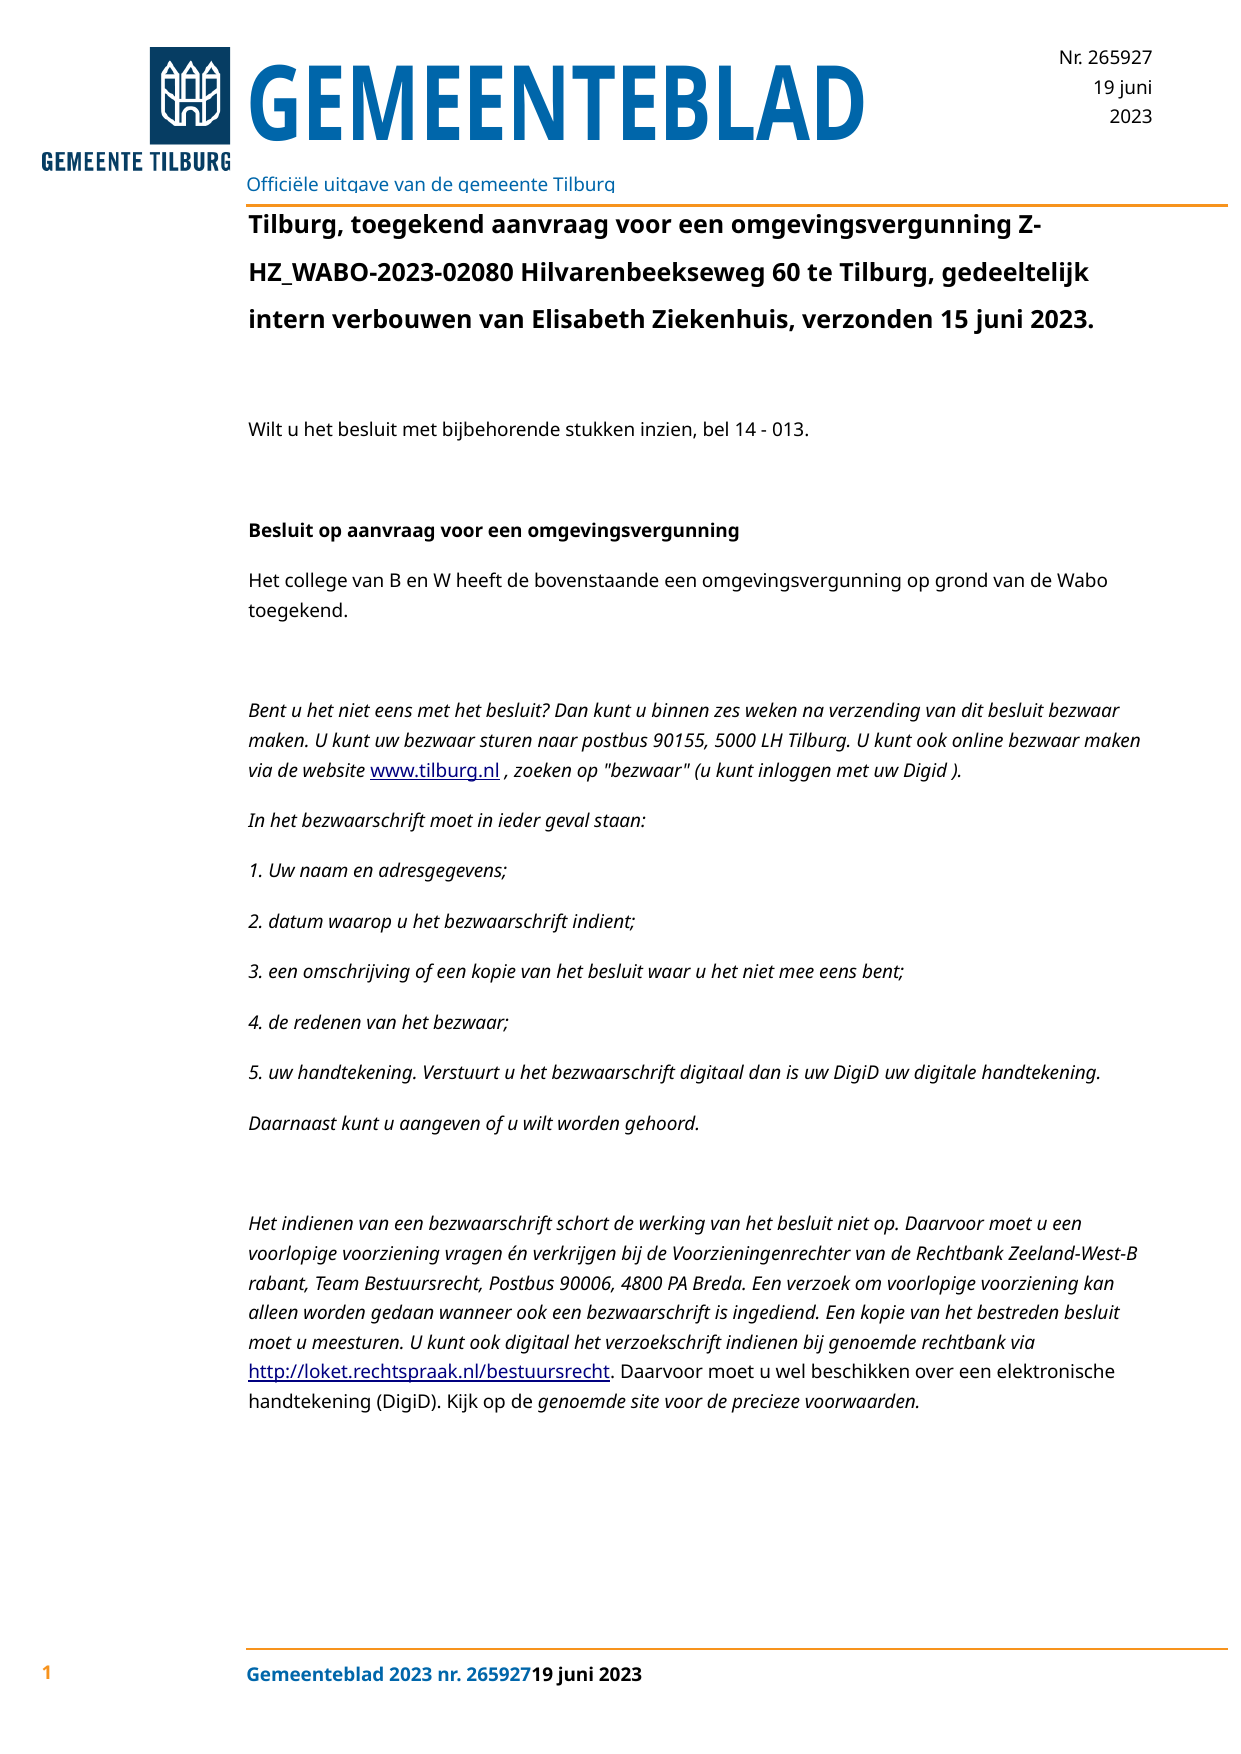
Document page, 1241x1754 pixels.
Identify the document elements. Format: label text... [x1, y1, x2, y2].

text 5. uw handtekening. Verstuurt u het bezwaarschrift digitaal dan is uw DigiD uw digitale handtekening. [248, 1059, 1152, 1085]
text Besluit op aanvraag voor een omgevingsvergunning [248, 517, 1152, 542]
text 4. de redenen van het bezwaar; [248, 1009, 1152, 1034]
text Het college van B en W heeft de bovenstaande een omgevingsvergunning op grond van de Wabo toegekend. [248, 567, 1152, 622]
text 2. datum waarop u het bezwaarschrift indient; [248, 908, 1152, 934]
text Het indienen van een bezwaarschrift schort de werking van het besluit niet op. Daarvoor moet u een voorlopige voorziening vragen én verkrijgen bij de Voorzieningenrechter van de Rechtbank Zeeland-West-B rabant, Team Bestuursrecht, Postbus 90006, 4800 PA Breda. Een verzoek om voorlopige voorziening kan alleen worden gedaan wanneer ook een bezwaarschrift is ingediend. Een kopie van het bestreden besluit moet u meesturen. U kunt ook digitaal het verzoekschrift indienen bij genoemde rechtbank via http://loket.rechtspraak.nl/bestuursrecht. Daarvoor moet u wel beschikken over een elektronische handtekening (DigiD). Kijk op de genoemde site voor de precieze voorwaarden. [248, 1211, 1152, 1414]
text Daarnaast kunt u aangeven of u wilt worden gehoord. [248, 1110, 1152, 1135]
text Wilt u het besluit met bijbehorende stukken inzien, bel 14 - 013. [248, 416, 1152, 442]
text Bent u het niet eens met het besluit? Dan kunt u binnen zes weken na verzending van dit besluit bezwaar maken. U kunt uw bezwaar sturen naar postbus 90155, 5000 LH Tilburg. U kunt ook online bezwaar maken via de website www.tilburg.nl , zoeken op "bezwaar" (u kunt inloggen met uw Digid ). [248, 698, 1152, 782]
picture [41, 47, 231, 172]
text 3. een omschrijving of een kopie van het besluit waar u het niet mee eens bent; [248, 958, 1152, 984]
text In het bezwaarschrift moet in ieder geval staan: [248, 807, 1152, 833]
text Tilburg, toegekend aanvraag voor een omgevingsvergunning Z-HZ_WABO-2023-02080 Hilvarenbeekseweg 60 te Tilburg, gedeeltelijk intern verbouwen van Elisabeth Ziekenhuis, verzonden 15 juni 2023. [248, 207, 1152, 336]
text 1. Uw naam en adresgegevens; [248, 858, 1152, 883]
